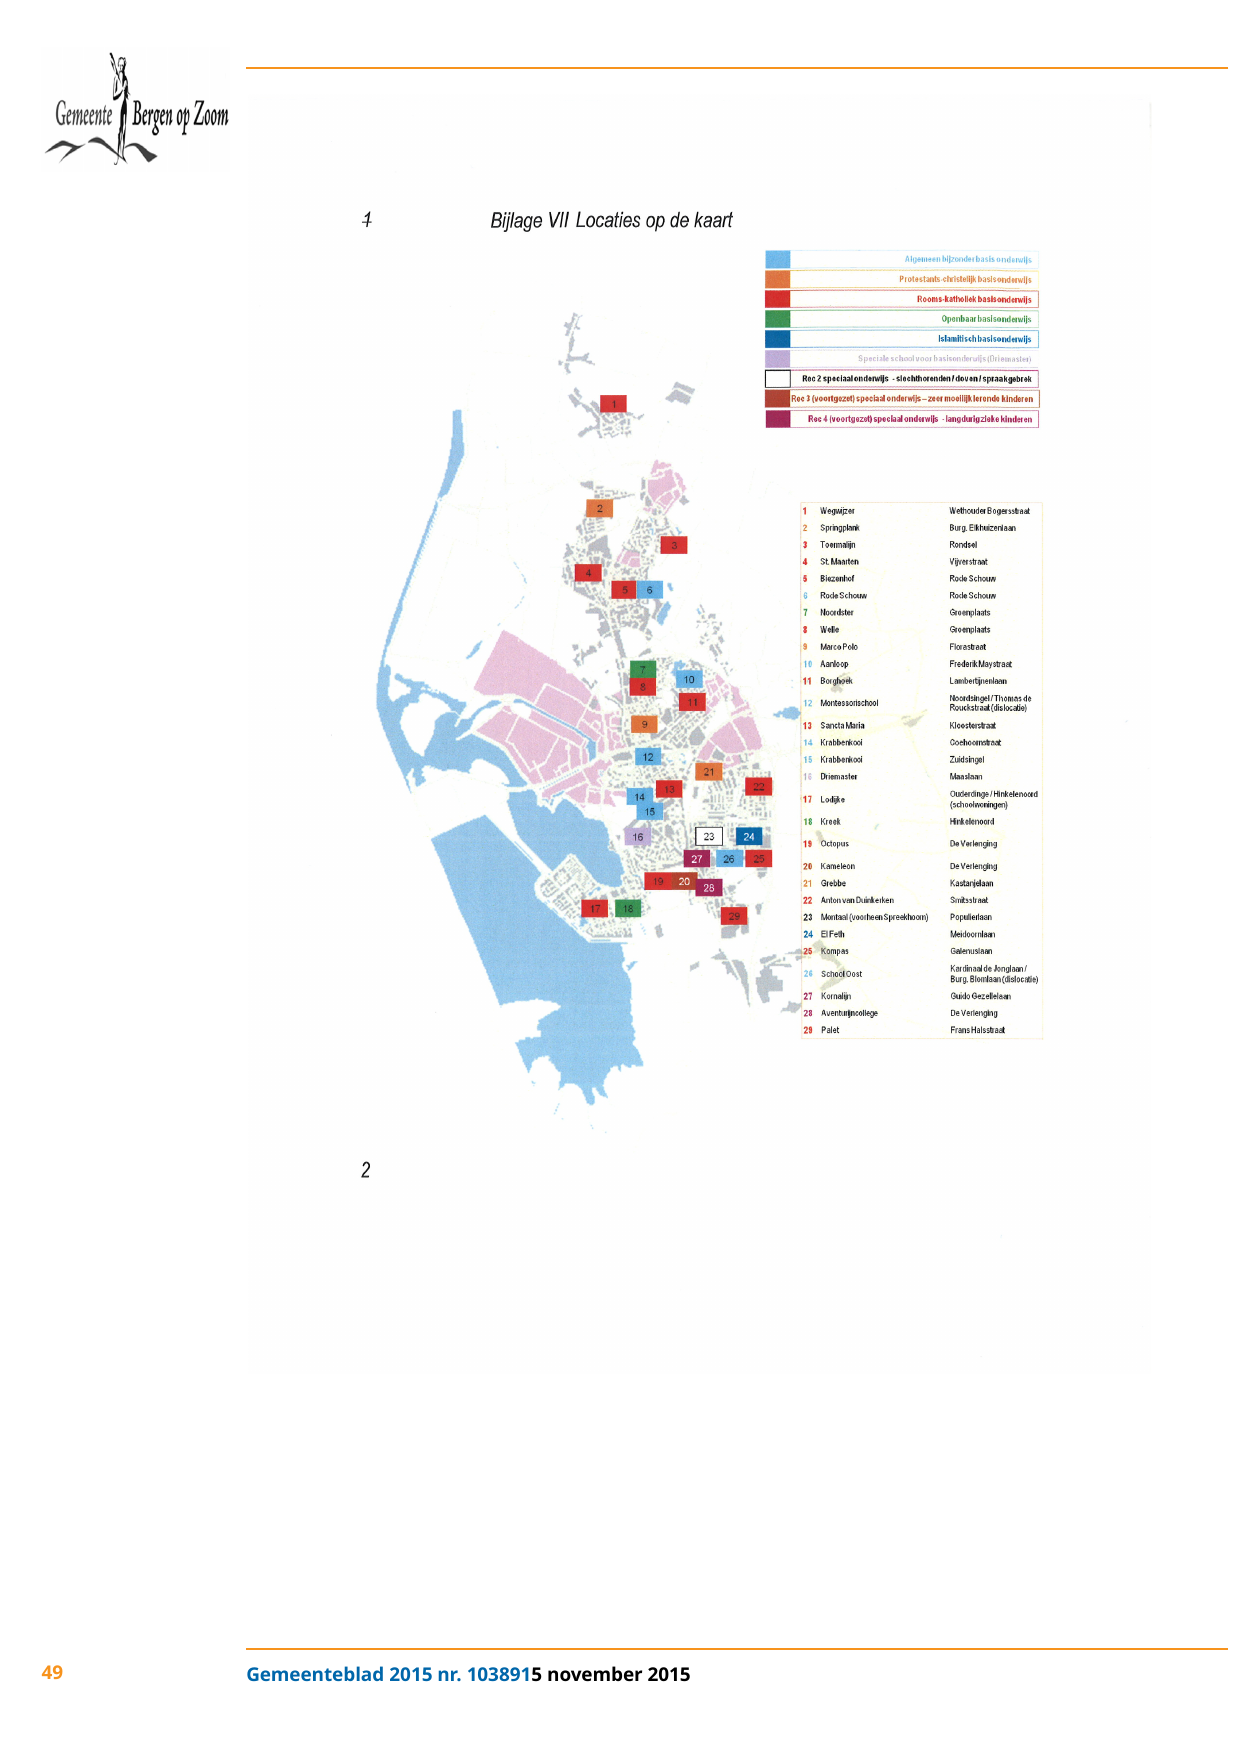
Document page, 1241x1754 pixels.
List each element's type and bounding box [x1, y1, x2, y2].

picture [248, 94, 1152, 1374]
picture [41, 47, 231, 172]
